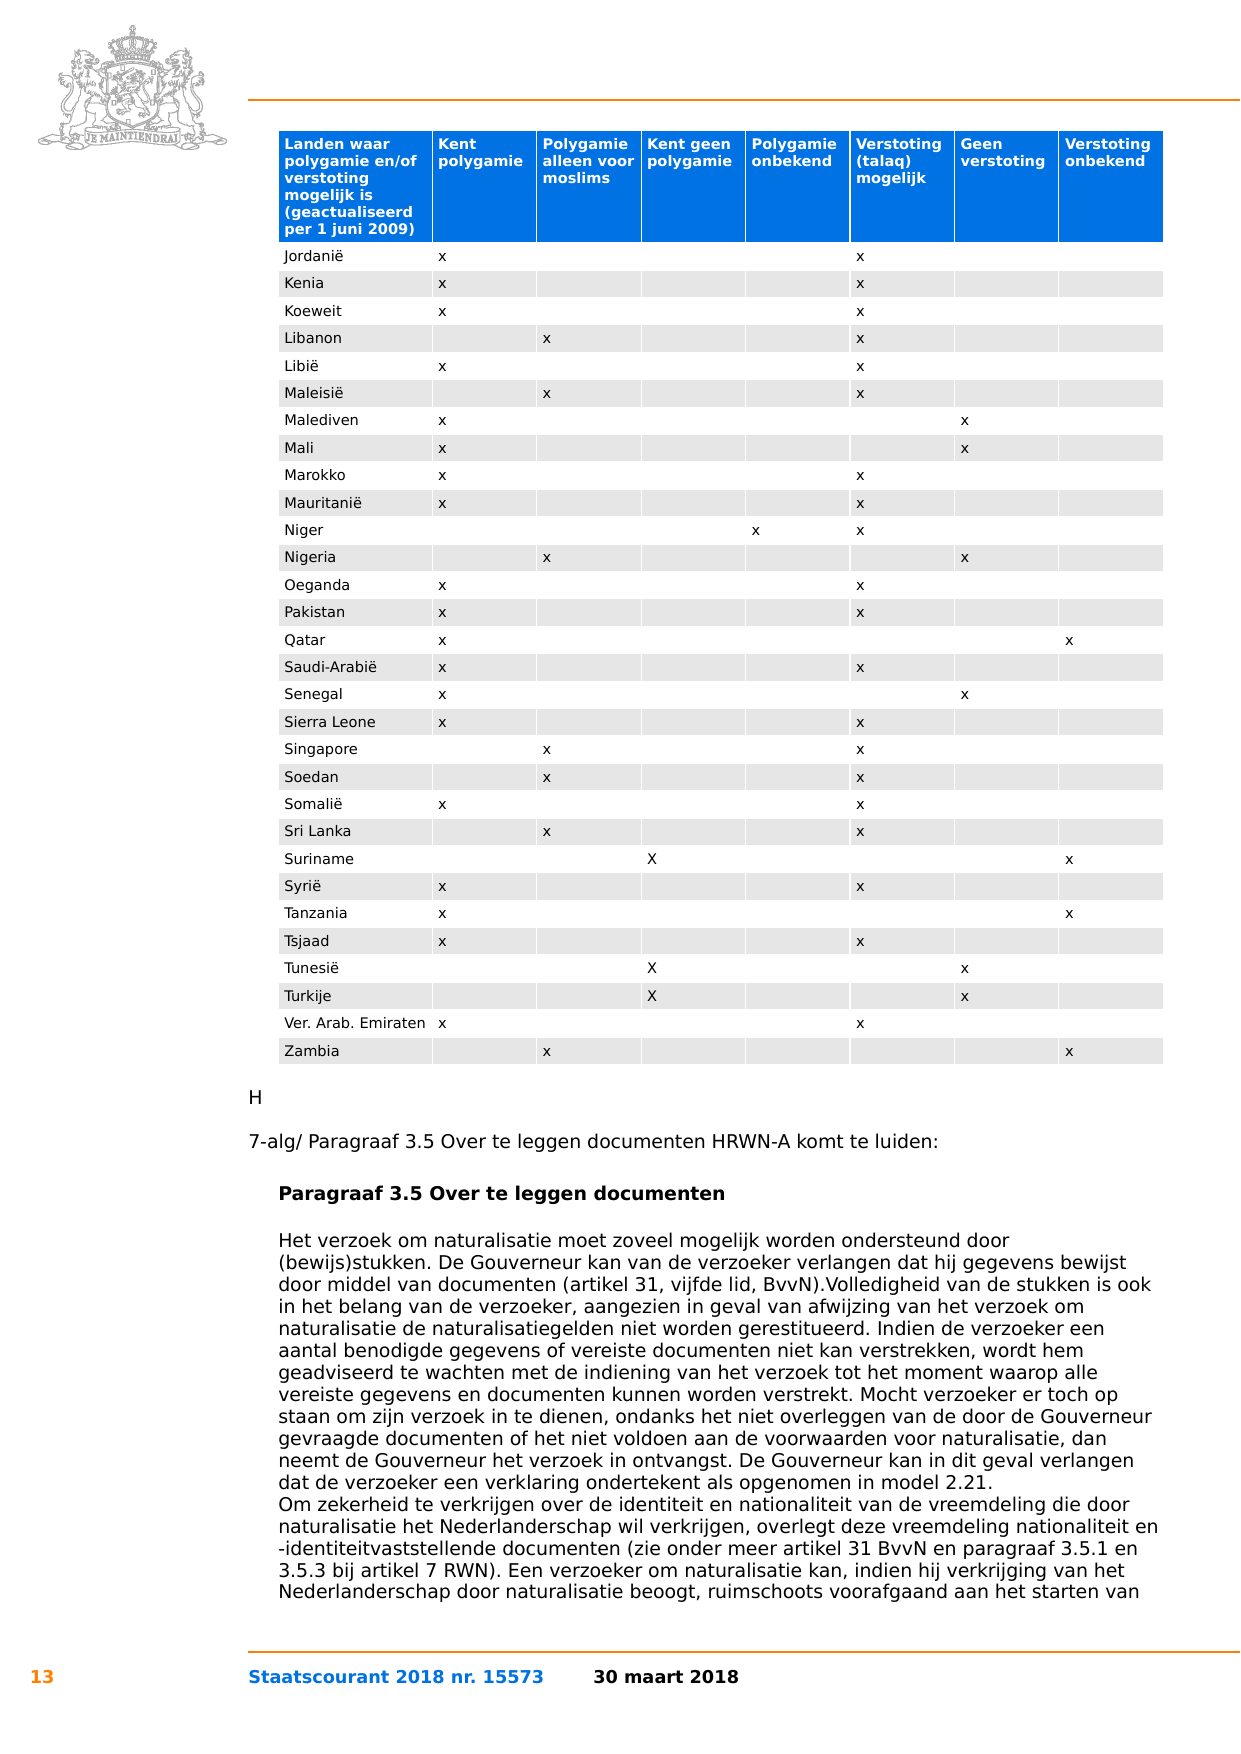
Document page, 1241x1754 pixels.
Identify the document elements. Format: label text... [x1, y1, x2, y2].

table_cell [1059, 654, 1163, 681]
table_cell [955, 572, 1058, 598]
table_cell x [955, 545, 1058, 571]
table_cell [955, 627, 1058, 653]
table_cell [746, 956, 849, 982]
table_cell [1059, 819, 1163, 845]
table_cell [1059, 599, 1163, 626]
table_cell Qatar [279, 627, 432, 653]
table_cell [537, 928, 641, 954]
table_cell [955, 901, 1058, 927]
table_cell x [537, 764, 641, 790]
table_cell [433, 517, 536, 543]
table_cell Libanon [279, 325, 432, 352]
table_cell [955, 654, 1058, 681]
table_cell [642, 928, 745, 954]
table_cell [1059, 298, 1163, 324]
table_cell [433, 380, 536, 407]
table_cell [642, 901, 745, 927]
table_cell [955, 353, 1058, 379]
table_cell [851, 846, 954, 872]
table_cell [746, 298, 849, 324]
table_cell x [433, 243, 536, 269]
table_cell x [433, 572, 536, 598]
table_cell X [642, 846, 745, 872]
table_cell [955, 764, 1058, 790]
table_cell Senegal [279, 682, 432, 708]
text Om zekerheid te verkrijgen over de identiteit en nationaliteit van de vreemdeling die door naturalisatie het Nederlanderschap wil verkrijgen, overlegt deze vreemdeling nationaliteit en -identiteitvaststellende documenten (zie onder meer artikel 31 BvvN en paragraaf 3.5.1 en 3.5.3 bij artikel 7 RWN). Een verzoeker om naturalisatie kan, indien hij verkrijging van het Nederlanderschap door naturalisatie beoogt, ruimschoots voorafgaand aan het starten van [278, 1493, 1163, 1603]
table_header Polygamie alleen voor moslims [537, 131, 641, 242]
table_cell X [642, 956, 745, 982]
table_cell Oeganda [279, 572, 432, 598]
table_cell [746, 983, 849, 1009]
table_cell x [537, 736, 641, 763]
table_cell [955, 1038, 1058, 1064]
table_cell x [1059, 901, 1163, 927]
table_cell x [433, 709, 536, 735]
table_cell x [851, 380, 954, 407]
picture [38, 25, 227, 150]
table_cell [746, 545, 849, 571]
table_cell x [851, 819, 954, 845]
table_cell x [433, 490, 536, 516]
table_cell [955, 243, 1058, 269]
table_cell x [955, 682, 1058, 708]
table_cell [1059, 572, 1163, 598]
table_cell Suriname [279, 846, 432, 872]
table_cell [746, 572, 849, 598]
table_cell [746, 490, 849, 516]
table_cell [1059, 791, 1163, 817]
table_cell [433, 956, 536, 982]
table_cell [851, 545, 954, 571]
table_cell [642, 380, 745, 407]
table_cell [955, 873, 1058, 900]
table_cell x [1059, 846, 1163, 872]
table_header Landen waar polygamie en/of verstoting mogelijk is (geactualiseerd per 1 juni 2009) [279, 131, 432, 242]
table_cell [955, 709, 1058, 735]
table_cell [1059, 928, 1163, 954]
table_cell [433, 325, 536, 352]
table_cell x [433, 353, 536, 379]
table_cell [955, 819, 1058, 845]
table_cell [642, 627, 745, 653]
table_cell [1059, 682, 1163, 708]
table_cell x [433, 901, 536, 927]
table_cell Mauritanië [279, 490, 432, 516]
table_cell x [433, 1010, 536, 1037]
table_cell x [851, 490, 954, 516]
table_cell [537, 901, 641, 927]
table_cell Ver. Arab. Emiraten [279, 1010, 432, 1037]
subtitle Paragraaf 3.5 Over te leggen documenten [278, 1183, 1163, 1205]
table_cell x [433, 627, 536, 653]
table_cell [746, 380, 849, 407]
table_cell [537, 873, 641, 900]
table_cell x [851, 736, 954, 763]
table_cell [851, 627, 954, 653]
table_cell [537, 654, 641, 681]
table_cell Soedan [279, 764, 432, 790]
table_cell x [851, 928, 954, 954]
table_cell Singapore [279, 736, 432, 763]
table_cell [746, 627, 849, 653]
table_cell x [433, 271, 536, 297]
table_cell [955, 517, 1058, 543]
table_cell Saudi-Arabië [279, 654, 432, 681]
table_cell [537, 490, 641, 516]
table_cell [642, 545, 745, 571]
table_cell [746, 764, 849, 790]
table_cell [1059, 271, 1163, 297]
table_cell [955, 325, 1058, 352]
table_cell x [851, 873, 954, 900]
table_cell Jordanië [279, 243, 432, 269]
table_cell Malediven [279, 408, 432, 434]
table_cell [537, 353, 641, 379]
table_cell [746, 819, 849, 845]
table_cell [851, 956, 954, 982]
table_cell Tunesië [279, 956, 432, 982]
table_cell x [1059, 1038, 1163, 1064]
table_cell [1059, 764, 1163, 790]
table_cell [746, 709, 849, 735]
table_cell [746, 654, 849, 681]
table_cell x [433, 408, 536, 434]
table_header Polygamie onbekend [746, 131, 849, 242]
table_cell Koeweit [279, 298, 432, 324]
table_cell [537, 572, 641, 598]
table_cell x [851, 271, 954, 297]
table_cell x [851, 353, 954, 379]
table_cell [746, 791, 849, 817]
text H [248, 1087, 1163, 1109]
table_cell [746, 901, 849, 927]
table_cell [746, 599, 849, 626]
table_cell [537, 271, 641, 297]
table_cell [537, 243, 641, 269]
table_cell Zambia [279, 1038, 432, 1064]
table_cell [537, 846, 641, 872]
table_cell [1059, 709, 1163, 735]
table_cell x [851, 654, 954, 681]
table_cell x [433, 298, 536, 324]
table_header Kent geen polygamie [642, 131, 745, 242]
table_cell x [433, 654, 536, 681]
table_cell [433, 1038, 536, 1064]
table_cell [433, 764, 536, 790]
table_cell [642, 873, 745, 900]
table_cell [537, 709, 641, 735]
table_header Verstoting (talaq) mogelijk [851, 131, 954, 242]
table_cell [851, 682, 954, 708]
table_cell [642, 408, 745, 434]
table_cell [1059, 353, 1163, 379]
table_cell [642, 709, 745, 735]
table_cell x [851, 243, 954, 269]
table_cell [1059, 408, 1163, 434]
table_cell [1059, 490, 1163, 516]
table_cell Mali [279, 435, 432, 461]
table_cell [537, 435, 641, 461]
table_cell [1059, 435, 1163, 461]
table_cell [1059, 983, 1163, 1009]
table_cell [1059, 736, 1163, 763]
table_cell [537, 298, 641, 324]
table_cell Kenia [279, 271, 432, 297]
table_cell [642, 654, 745, 681]
table_cell [746, 846, 849, 872]
table_cell [1059, 380, 1163, 407]
table_header Verstoting onbekend [1059, 131, 1163, 242]
table_cell x [433, 928, 536, 954]
table_cell [642, 243, 745, 269]
table_cell [746, 353, 849, 379]
table_cell [642, 791, 745, 817]
table_header Geen verstoting [955, 131, 1058, 242]
table_cell [642, 572, 745, 598]
table_cell [537, 791, 641, 817]
table_cell [642, 517, 745, 543]
table_cell x [433, 599, 536, 626]
table_cell x [851, 517, 954, 543]
table_cell x [433, 463, 536, 489]
table_cell x [537, 545, 641, 571]
table_cell Niger [279, 517, 432, 543]
table_cell [537, 599, 641, 626]
table_cell [851, 1038, 954, 1064]
table_cell [746, 873, 849, 900]
table_cell [955, 599, 1058, 626]
table_cell [642, 819, 745, 845]
table_cell [746, 736, 849, 763]
table_cell [746, 243, 849, 269]
table_cell [642, 490, 745, 516]
table_cell [433, 819, 536, 845]
table_cell [1059, 545, 1163, 571]
table_cell [642, 463, 745, 489]
table_cell x [537, 1038, 641, 1064]
text 7-alg/ Paragraaf 3.5 Over te leggen documenten HRWN-A komt te luiden: [248, 1131, 1163, 1153]
table_cell x [851, 298, 954, 324]
table_cell x [851, 791, 954, 817]
table_cell [537, 1010, 641, 1037]
table_cell [955, 791, 1058, 817]
table_cell x [433, 791, 536, 817]
table_cell [955, 736, 1058, 763]
table_cell [851, 983, 954, 1009]
table_cell [537, 983, 641, 1009]
table_cell [642, 325, 745, 352]
table_cell [1059, 1010, 1163, 1037]
table_cell [642, 435, 745, 461]
table_cell [537, 408, 641, 434]
table_cell [433, 545, 536, 571]
table_cell [1059, 956, 1163, 982]
table_cell Tanzania [279, 901, 432, 927]
table_cell x [851, 325, 954, 352]
table_cell x [537, 380, 641, 407]
table_cell [746, 271, 849, 297]
table_cell [433, 846, 536, 872]
table_cell x [851, 709, 954, 735]
table_cell Somalië [279, 791, 432, 817]
table_cell x [433, 682, 536, 708]
table_cell [537, 956, 641, 982]
table_cell x [851, 572, 954, 598]
table_cell [642, 599, 745, 626]
table_cell x [851, 599, 954, 626]
table_cell x [851, 463, 954, 489]
table_cell [746, 928, 849, 954]
table_cell x [955, 956, 1058, 982]
table_cell Tsjaad [279, 928, 432, 954]
table_cell Pakistan [279, 599, 432, 626]
table_cell [955, 380, 1058, 407]
table_cell [537, 463, 641, 489]
table_cell [955, 271, 1058, 297]
table_cell [642, 682, 745, 708]
table_cell [1059, 517, 1163, 543]
table_cell x [433, 873, 536, 900]
table_cell x [537, 819, 641, 845]
table_cell [851, 901, 954, 927]
table_cell x [955, 983, 1058, 1009]
table_header Kent polygamie [433, 131, 536, 242]
table_cell [851, 435, 954, 461]
table_cell [642, 298, 745, 324]
table_cell [746, 463, 849, 489]
table_cell Nigeria [279, 545, 432, 571]
table_cell [746, 1038, 849, 1064]
table_cell [746, 408, 849, 434]
table_cell [851, 408, 954, 434]
table_cell x [433, 435, 536, 461]
table_cell Marokko [279, 463, 432, 489]
table_cell Turkije [279, 983, 432, 1009]
table_cell x [746, 517, 849, 543]
table_cell [1059, 243, 1163, 269]
table_cell [537, 682, 641, 708]
table_cell [642, 1038, 745, 1064]
table_cell [642, 736, 745, 763]
table_cell [746, 682, 849, 708]
table_cell [955, 928, 1058, 954]
table_cell [537, 517, 641, 543]
table_cell [955, 1010, 1058, 1037]
table_cell [746, 325, 849, 352]
table_cell X [642, 983, 745, 1009]
table_cell [642, 271, 745, 297]
table_cell [433, 983, 536, 1009]
table_cell x [955, 435, 1058, 461]
table_cell [746, 435, 849, 461]
table_cell x [537, 325, 641, 352]
table_cell Maleisië [279, 380, 432, 407]
table_cell [433, 736, 536, 763]
table_cell [642, 764, 745, 790]
table_cell x [851, 1010, 954, 1037]
table_cell Sri Lanka [279, 819, 432, 845]
table_cell [955, 490, 1058, 516]
table_cell [1059, 325, 1163, 352]
table_cell x [955, 408, 1058, 434]
table_cell [955, 846, 1058, 872]
table_cell [746, 1010, 849, 1037]
table_cell [955, 463, 1058, 489]
table_cell [537, 627, 641, 653]
table_cell Syrië [279, 873, 432, 900]
table_cell x [1059, 627, 1163, 653]
table_cell Libië [279, 353, 432, 379]
table_cell [955, 298, 1058, 324]
table_cell [1059, 463, 1163, 489]
table_cell [642, 1010, 745, 1037]
table_cell [642, 353, 745, 379]
table_cell Sierra Leone [279, 709, 432, 735]
text Het verzoek om naturalisatie moet zoveel mogelijk worden ondersteund door (bewijs)stukken. De Gouverneur kan van de verzoeker verlangen dat hij gegevens bewijst door middel van documenten (artikel 31, vijfde lid, BvvN).Volledigheid van de stukken is ook in het belang van de verzoeker, aangezien in geval van afwijzing van het verzoek om naturalisatie de naturalisatiegelden niet worden gerestitueerd. Indien de verzoeker een aantal benodigde gegevens of vereiste documenten niet kan verstrekken, wordt hem geadviseerd te wachten met de indiening van het verzoek tot het moment waarop alle vereiste gegevens en documenten kunnen worden verstrekt. Mocht verzoeker er toch op staan om zijn verzoek in te dienen, ondanks het niet overleggen van de door de Gouverneur gevraagde documenten of het niet voldoen aan de voorwaarden voor naturalisatie, dan neemt de Gouverneur het verzoek in ontvangst. De Gouverneur kan in dit geval verlangen dat de verzoeker een verklaring ondertekent als opgenomen in model 2.21. [278, 1230, 1163, 1493]
table_cell [1059, 873, 1163, 900]
table_cell x [851, 764, 954, 790]
